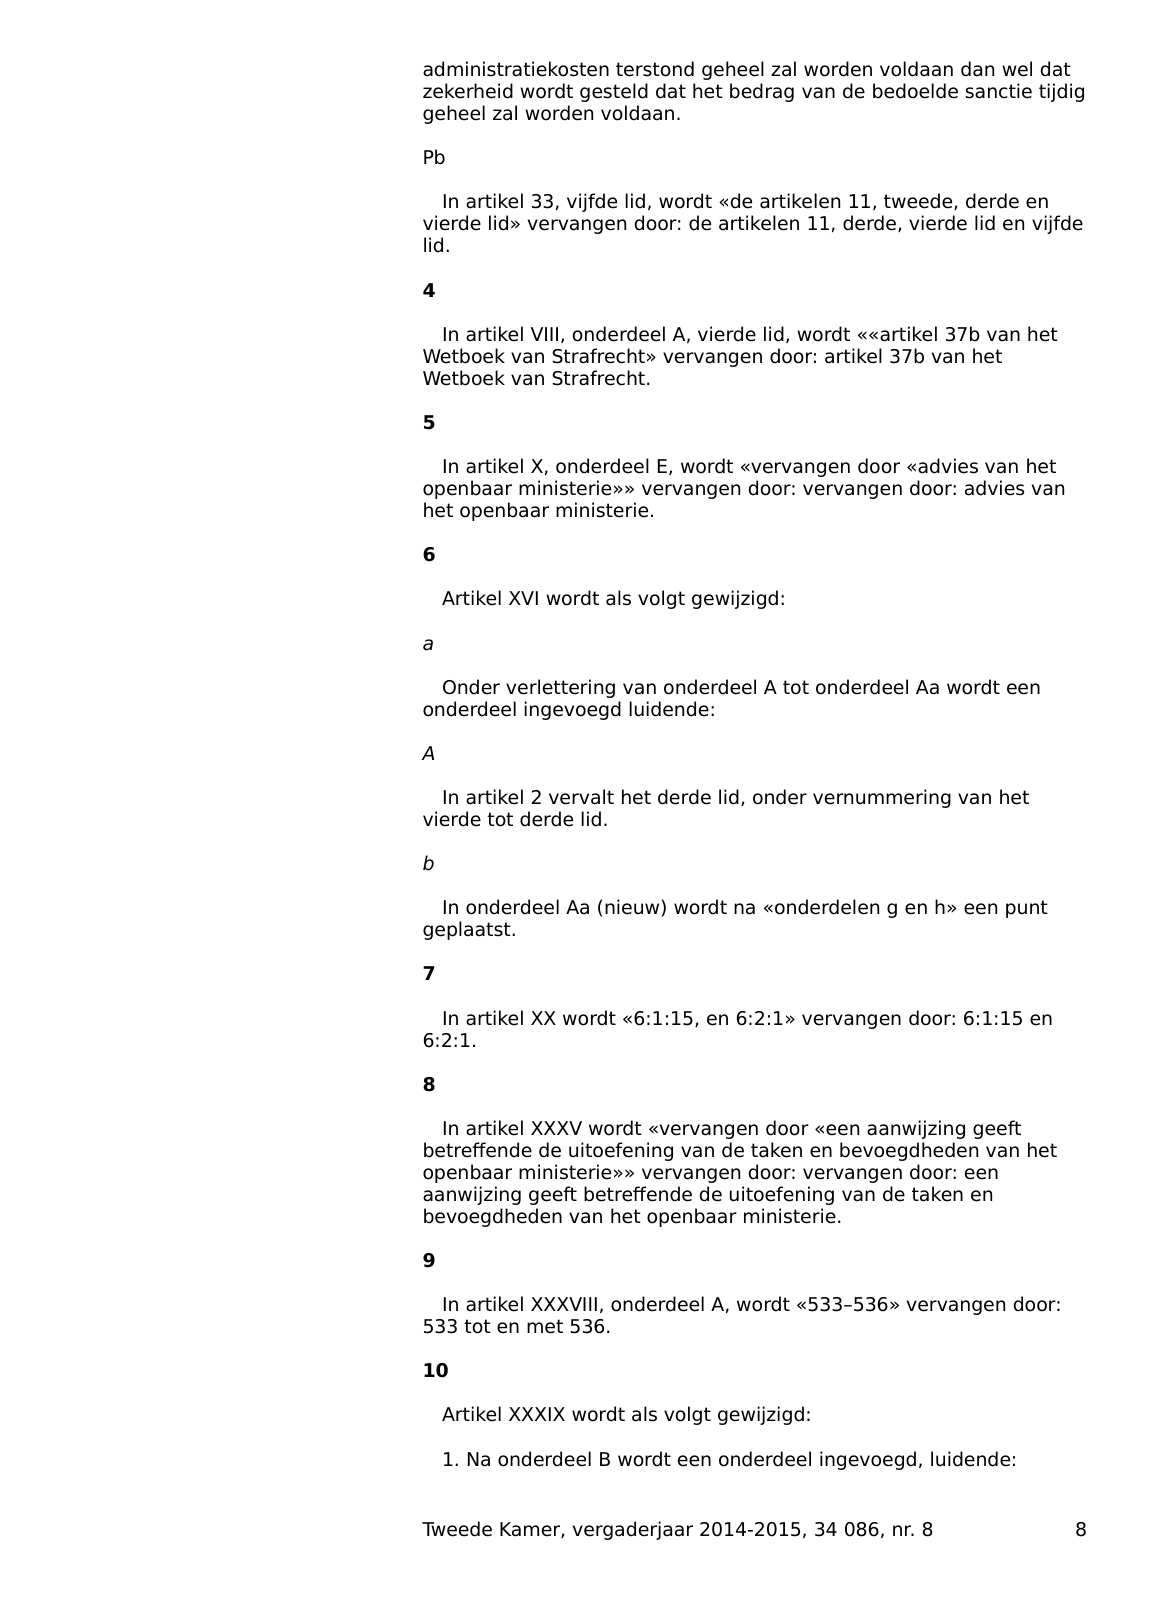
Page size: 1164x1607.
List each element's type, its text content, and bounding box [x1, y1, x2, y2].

subtitle Pb [422, 147, 1087, 169]
subtitle a [422, 632, 1087, 654]
text In artikel 2 vervalt het derde lid, onder vernummering van het vierde tot derde lid. [422, 787, 1087, 831]
subtitle 10 [422, 1360, 1087, 1382]
subtitle b [422, 853, 1087, 875]
text Artikel XXXIX wordt als volgt gewijzigd: [422, 1404, 1087, 1426]
text administratiekosten terstond geheel zal worden voldaan dan wel dat zekerheid wordt gesteld dat het bedrag van de bedoelde sanctie tijdig geheel zal worden voldaan. [422, 59, 1087, 125]
text In artikel 33, vijfde lid, wordt «de artikelen 11, tweede, derde en vierde lid» vervangen door: de artikelen 11, derde, vierde lid en vijfde lid. [422, 191, 1087, 257]
subtitle 9 [422, 1250, 1087, 1272]
text In artikel XXXV wordt «vervangen door «een aanwijzing geeft betreffende de uitoefening van de taken en bevoegdheden van het openbaar ministerie»» vervangen door: vervangen door: een aanwijzing geeft betreffende de uitoefening van de taken en bevoegdheden van het openbaar ministerie. [422, 1118, 1087, 1228]
subtitle 8 [422, 1074, 1087, 1096]
text In artikel VIII, onderdeel A, vierde lid, wordt ««artikel 37b van het Wetboek van Strafrecht» vervangen door: artikel 37b van het Wetboek van Strafrecht. [422, 324, 1087, 389]
subtitle 5 [422, 412, 1087, 434]
subtitle 6 [422, 544, 1087, 566]
text Onder verlettering van onderdeel A tot onderdeel Aa wordt een onderdeel ingevoegd luidende: [422, 677, 1087, 721]
subtitle 7 [422, 963, 1087, 985]
text In onderdeel Aa (nieuw) wordt na «onderdelen g en h» een punt geplaatst. [422, 897, 1087, 941]
text In artikel XXXVIII, onderdeel A, wordt «533–536» vervangen door: 533 tot en met 536. [422, 1294, 1087, 1338]
text In artikel X, onderdeel E, wordt «vervangen door «advies van het openbaar ministerie»» vervangen door: vervangen door: advies van het openbaar ministerie. [422, 456, 1087, 522]
text Artikel XVI wordt als volgt gewijzigd: [422, 588, 1087, 610]
subtitle 4 [422, 279, 1087, 301]
text 1. Na onderdeel B wordt een onderdeel ingevoegd, luidende: [422, 1448, 1087, 1471]
subtitle A [422, 743, 1087, 765]
text In artikel XX wordt «6:1:15, en 6:2:1» vervangen door: 6:1:15 en 6:2:1. [422, 1007, 1087, 1051]
